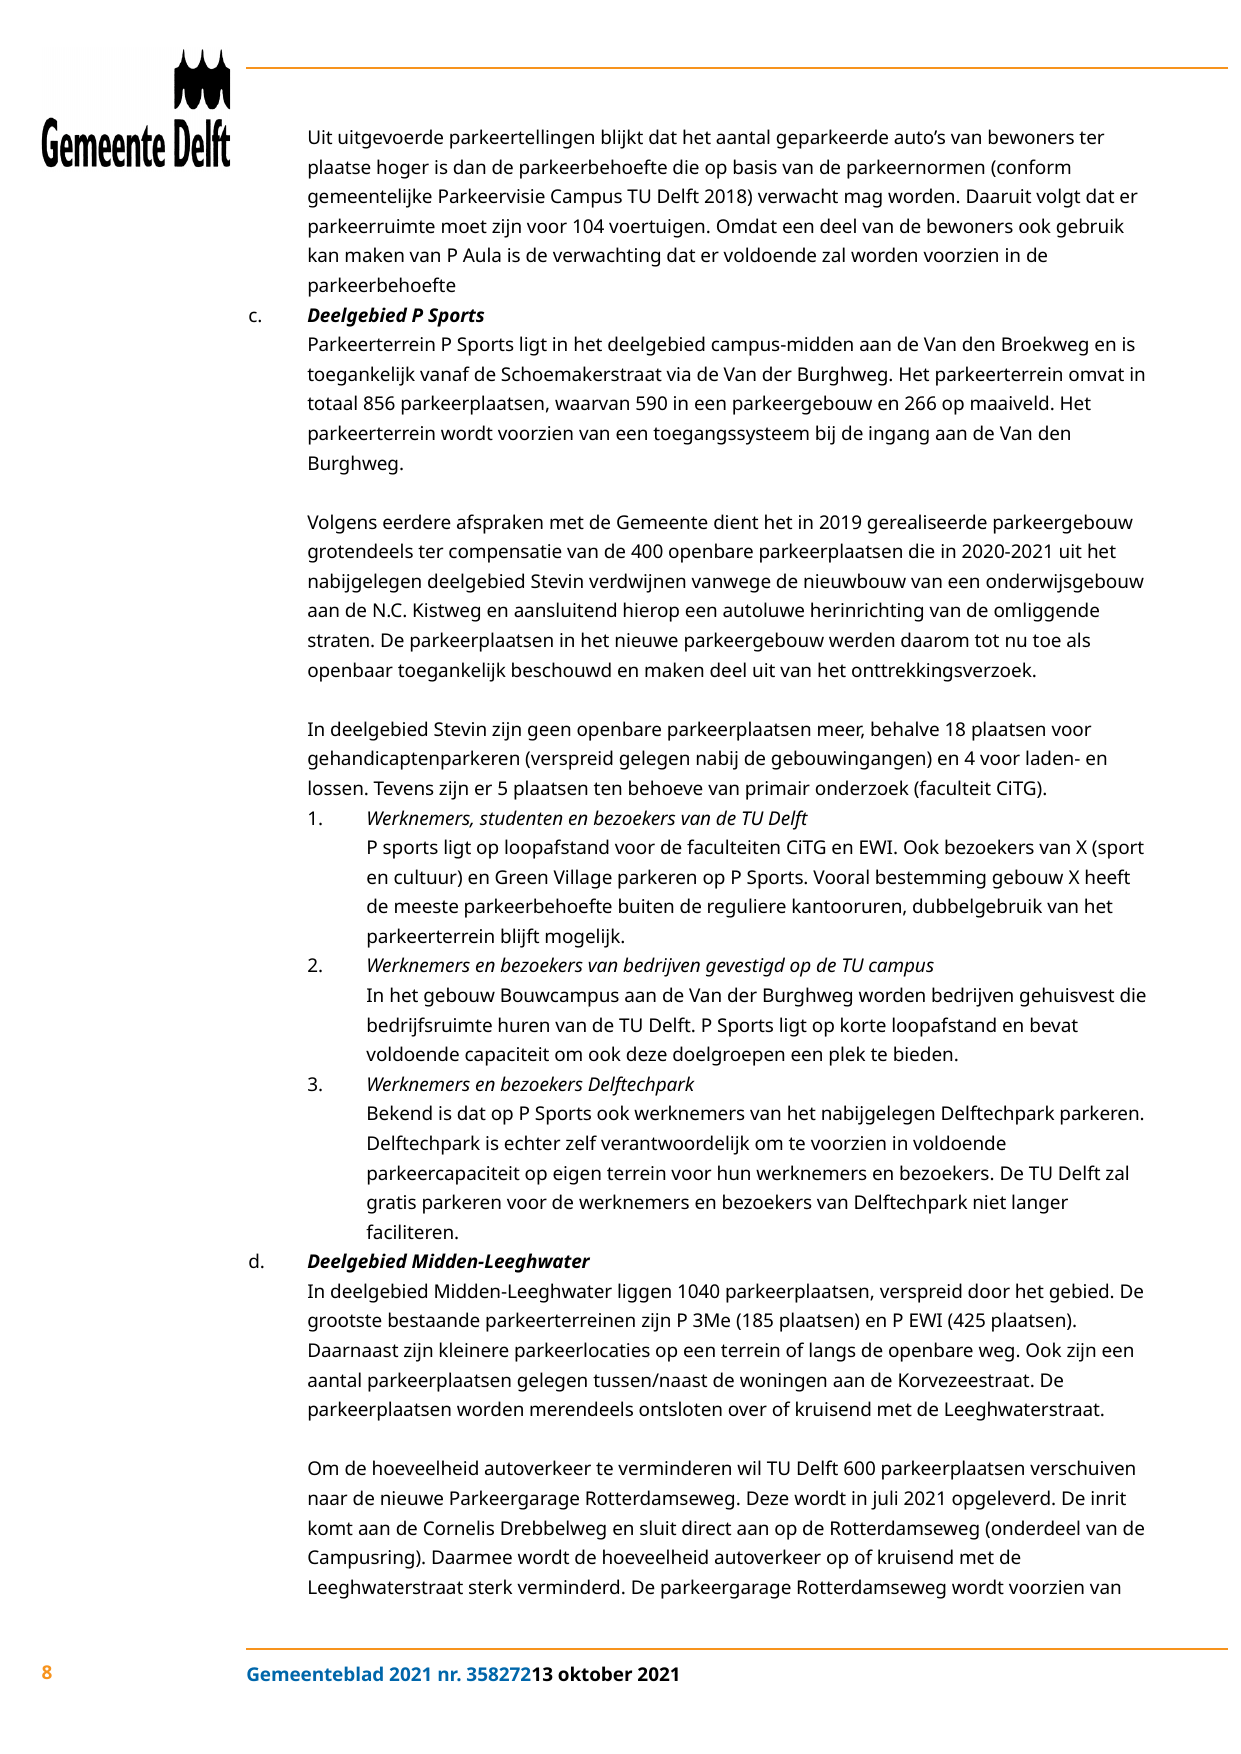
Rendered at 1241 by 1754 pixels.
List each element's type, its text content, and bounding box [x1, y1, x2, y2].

list Werknemers en bezoekers Delftechpark [307, 1071, 1152, 1097]
list Werknemers, studenten en bezoekers van de TU Delft [307, 805, 1152, 831]
list Deelgebied Midden-Leeghwater [248, 1248, 1152, 1274]
list In deelgebied Stevin zijn geen openbare parkeerplaatsen meer, behalve 18 plaatsen voor gehandicaptenparkeren (verspreid gelegen nabij de gebouwingangen) en 4 voor laden- en lossen. Tevens zijn er 5 plaatsen ten behoeve van primair onderzoek (faculteit CiTG). [248, 716, 1152, 801]
picture [41, 47, 231, 172]
list Volgens eerdere afspraken met de Gemeente dient het in 2019 gerealiseerde parkeergebouw grotendeels ter compensatie van de 400 openbare parkeerplaatsen die in 2020-2021 uit het nabijgelegen deelgebied Stevin verdwijnen vanwege de nieuwbouw van een onderwijsgebouw aan de N.C. Kistweg en aansluitend hierop een autoluwe herinrichting van de omliggende straten. De parkeerplaatsen in het nieuwe parkeergebouw werden daarom tot nu toe als openbaar toegankelijk beschouwd en maken deel uit van het onttrekkingsverzoek. [248, 509, 1152, 683]
list In het gebouw Bouwcampus aan de Van der Burghweg worden bedrijven gehuisvest die bedrijfsruimte huren van de TU Delft. P Sports ligt op korte loopafstand en bevat voldoende capaciteit om ook deze doelgroepen een plek te bieden. [307, 982, 1152, 1067]
list Bekend is dat op P Sports ook werknemers van het nabijgelegen Delftechpark parkeren. Delftechpark is echter zelf verantwoordelijk om te voorzien in voldoende parkeercapaciteit op eigen terrein voor hun werknemers en bezoekers. De TU Delft zal gratis parkeren voor de werknemers en bezoekers van Delftechpark niet langer faciliteren. [307, 1101, 1152, 1245]
list Werknemers en bezoekers van bedrijven gevestigd op de TU campus [307, 953, 1152, 978]
list Deelgebied P Sports [248, 302, 1152, 328]
list In deelgebied Midden-Leeghwater liggen 1040 parkeerplaatsen, verspreid door het gebied. De grootste bestaande parkeerterreinen zijn P 3Me (185 plaatsen) en P EWI (425 plaatsen). Daarnaast zijn kleinere parkeerlocaties op een terrein of langs de openbare weg. Ook zijn een aantal parkeerplaatsen gelegen tussen/naast de woningen aan de Korvezeestraat. De parkeerplaatsen worden merendeels ontsloten over of kruisend met de Leeghwaterstraat. [248, 1278, 1152, 1422]
list Parkeerterrein P Sports ligt in het deelgebied campus-midden aan de Van den Broekweg en is toegankelijk vanaf de Schoemakerstraat via de Van der Burghweg. Het parkeerterrein omvat in totaal 856 parkeerplaatsen, waarvan 590 in een parkeergebouw en 266 op maaiveld. Het parkeerterrein wordt voorzien van een toegangssysteem bij de ingang aan de Van den Burghweg. [248, 331, 1152, 476]
list Uit uitgevoerde parkeertellingen blijkt dat het aantal geparkeerde auto’s van bewoners ter plaatse hoger is dan de parkeerbehoefte die op basis van de parkeernormen (conform gemeentelijke Parkeervisie Campus TU Delft 2018) verwacht mag worden. Daaruit volgt dat er parkeerruimte moet zijn voor 104 voertuigen. Omdat een deel van de bewoners ook gebruik kan maken van P Aula is de verwachting dat er voldoende zal worden voorzien in de parkeerbehoefte [248, 124, 1152, 298]
list P sports ligt op loopafstand voor de faculteiten CiTG en EWI. Ook bezoekers van X (sport en cultuur) en Green Village parkeren op P Sports. Vooral bestemming gebouw X heeft de meeste parkeerbehoefte buiten de reguliere kantooruren, dubbelgebruik van het parkeerterrein blijft mogelijk. [307, 834, 1152, 949]
list Om de hoeveelheid autoverkeer te verminderen wil TU Delft 600 parkeerplaatsen verschuiven naar de nieuwe Parkeergarage Rotterdamseweg. Deze wordt in juli 2021 opgeleverd. De inrit komt aan de Cornelis Drebbelweg en sluit direct aan op de Rotterdamseweg (onderdeel van de Campusring). Daarmee wordt de hoeveelheid autoverkeer op of kruisend met de Leeghwaterstraat sterk verminderd. De parkeergarage Rotterdamseweg wordt voorzien van [248, 1456, 1152, 1600]
